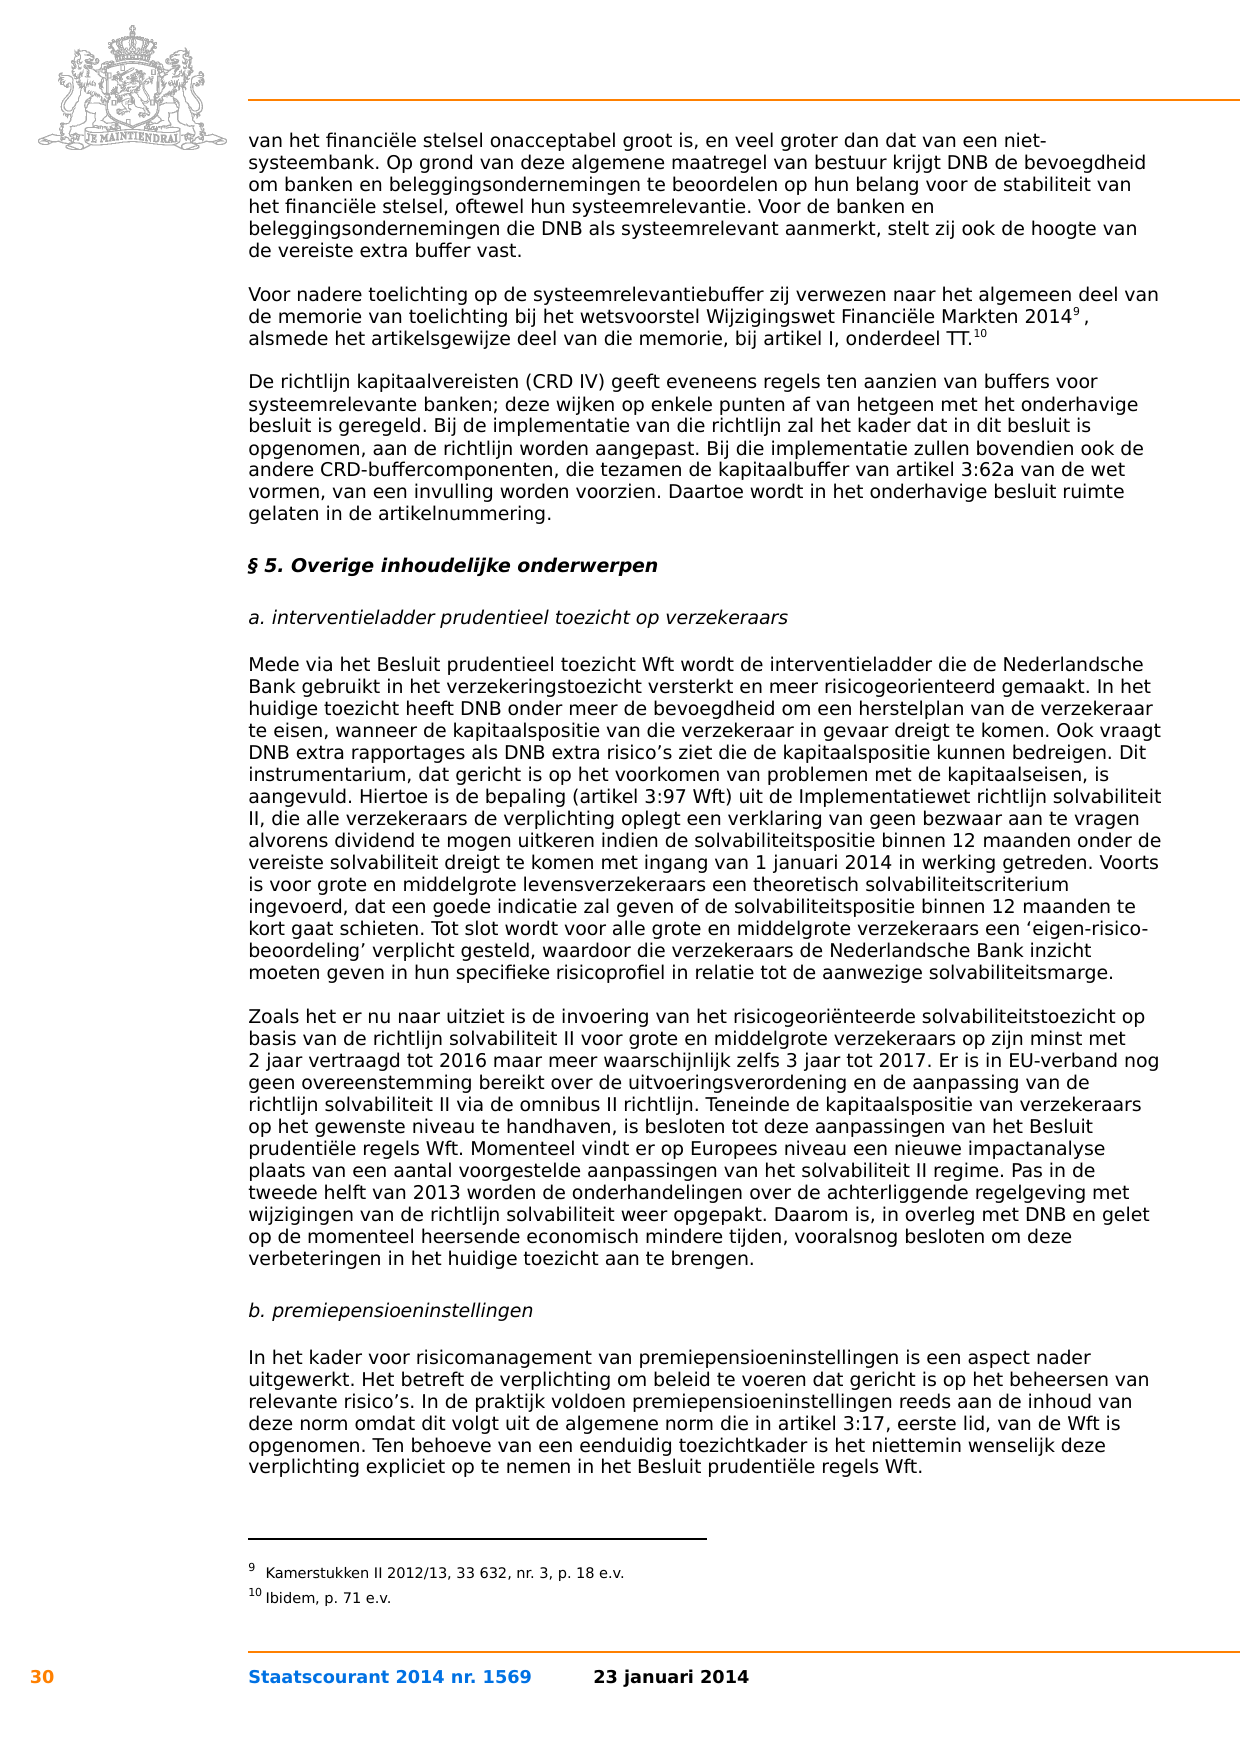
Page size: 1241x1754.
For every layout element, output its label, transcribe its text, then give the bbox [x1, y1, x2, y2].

text Mede via het Besluit prudentieel toezicht Wft wordt de interventieladder die de Nederlandsche Bank gebruikt in het verzekeringstoezicht versterkt en meer risicogeorienteerd gemaakt. In het huidige toezicht heeft DNB onder meer de bevoegdheid om een herstelplan van de verzekeraar te eisen, wanneer de kapitaalspositie van die verzekeraar in gevaar dreigt te komen. Ook vraagt DNB extra rapportages als DNB extra risico’s ziet die de kapitaalspositie kunnen bedreigen. Dit instrumentarium, dat gericht is op het voorkomen van problemen met de kapitaalseisen, is aangevuld. Hiertoe is de bepaling (artikel 3:97 Wft) uit de Implementatiewet richtlijn solvabiliteit II, die alle verzekeraars de verplichting oplegt een verklaring van geen bezwaar aan te vragen alvorens dividend te mogen uitkeren indien de solvabiliteitspositie binnen 12 maanden onder de vereiste solvabiliteit dreigt te komen met ingang van 1 januari 2014 in werking getreden. Voorts is voor grote en middelgrote levensverzekeraars een theoretisch solvabiliteitscriterium ingevoerd, dat een goede indicatie zal geven of de solvabiliteitspositie binnen 12 maanden te kort gaat schieten. Tot slot wordt voor alle grote en middelgrote verzekeraars een ‘eigen-risico-beoordeling’ verplicht gesteld, waardoor die verzekeraars de Nederlandsche Bank inzicht moeten geven in hun specifieke risicoprofiel in relatie tot de aanwezige solvabiliteitsmarge. [248, 654, 1163, 984]
subtitle b. premiepensioeninstellingen [248, 1299, 1163, 1322]
subtitle § 5. Overige inhoudelijke onderwerpen [248, 555, 1163, 577]
text Ibidem, p. 71 e.v. [248, 1586, 1163, 1608]
picture [38, 25, 227, 150]
subtitle a. interventieladder prudentieel toezicht op verzekeraars [248, 607, 1163, 629]
text Zoals het er nu naar uitziet is de invoering van het risicogeoriënteerde solvabiliteitstoezicht op basis van de richtlijn solvabiliteit II voor grote en middelgrote verzekeraars op zijn minst met 2 jaar vertraagd tot 2016 maar meer waarschijnlijk zelfs 3 jaar tot 2017. Er is in EU-verband nog geen overeenstemming bereikt over de uitvoeringsverordening en de aanpassing van de richtlijn solvabiliteit II via de omnibus II richtlijn. Teneinde de kapitaalspositie van verzekeraars op het gewenste niveau te handhaven, is besloten tot deze aanpassingen van het Besluit prudentiële regels Wft. Momenteel vindt er op Europees niveau een nieuwe impactanalyse plaats van een aantal voorgestelde aanpassingen van het solvabiliteit II regime. Pas in de tweede helft van 2013 worden de onderhandelingen over de achterliggende regelgeving met wijzigingen van de richtlijn solvabiliteit weer opgepakt. Daarom is, in overleg met DNB en gelet op de momenteel heersende economisch mindere tijden, vooralsnog besloten om deze verbeteringen in het huidige toezicht aan te brengen. [248, 1006, 1163, 1269]
text In het kader voor risicomanagement van premiepensioeninstellingen is een aspect nader uitgewerkt. Het betreft de verplichting om beleid te voeren dat gericht is op het beheersen van relevante risico’s. In de praktijk voldoen premiepensioeninstellingen reeds aan de inhoud van deze norm omdat dit volgt uit de algemene norm die in artikel 3:17, eerste lid, van de Wft is opgenomen. Ten behoeve van een eenduidig toezichtkader is het niettemin wenselijk deze verplichting expliciet op te nemen in het Besluit prudentiële regels Wft. [248, 1347, 1163, 1478]
text Kamerstukken II 2012/13, 33 632, nr. 3, p. 18 e.v. [248, 1561, 1163, 1583]
text Voor nadere toelichting op de systeemrelevantiebuffer zij verwezen naar het algemeen deel van de memorie van toelichting bij het wetsvoorstel Wijzigingswet Financiële Markten 2014, alsmede het artikelsgewijze deel van die memorie, bij artikel I, onderdeel TT. [248, 284, 1163, 349]
text De richtlijn kapitaalvereisten (CRD IV) geeft eveneens regels ten aanzien van buffers voor systeemrelevante banken; deze wijken op enkele punten af van hetgeen met het onderhavige besluit is geregeld. Bij de implementatie van die richtlijn zal het kader dat in dit besluit is opgenomen, aan de richtlijn worden aangepast. Bij die implementatie zullen bovendien ook de andere CRD-buffercomponenten, die tezamen de kapitaalbuffer van artikel 3:62a van de wet vormen, van een invulling worden voorzien. Daartoe wordt in het onderhavige besluit ruimte gelaten in de artikelnummering. [248, 371, 1163, 525]
text van het financiële stelsel onacceptabel groot is, en veel groter dan dat van een niet-systeembank. Op grond van deze algemene maatregel van bestuur krijgt DNB de bevoegdheid om banken en beleggingsondernemingen te beoordelen op hun belang voor de stabiliteit van het financiële stelsel, oftewel hun systeemrelevantie. Voor de banken en beleggingsondernemingen die DNB als systeemrelevant aanmerkt, stelt zij ook de hoogte van de vereiste extra buffer vast. [248, 130, 1163, 262]
